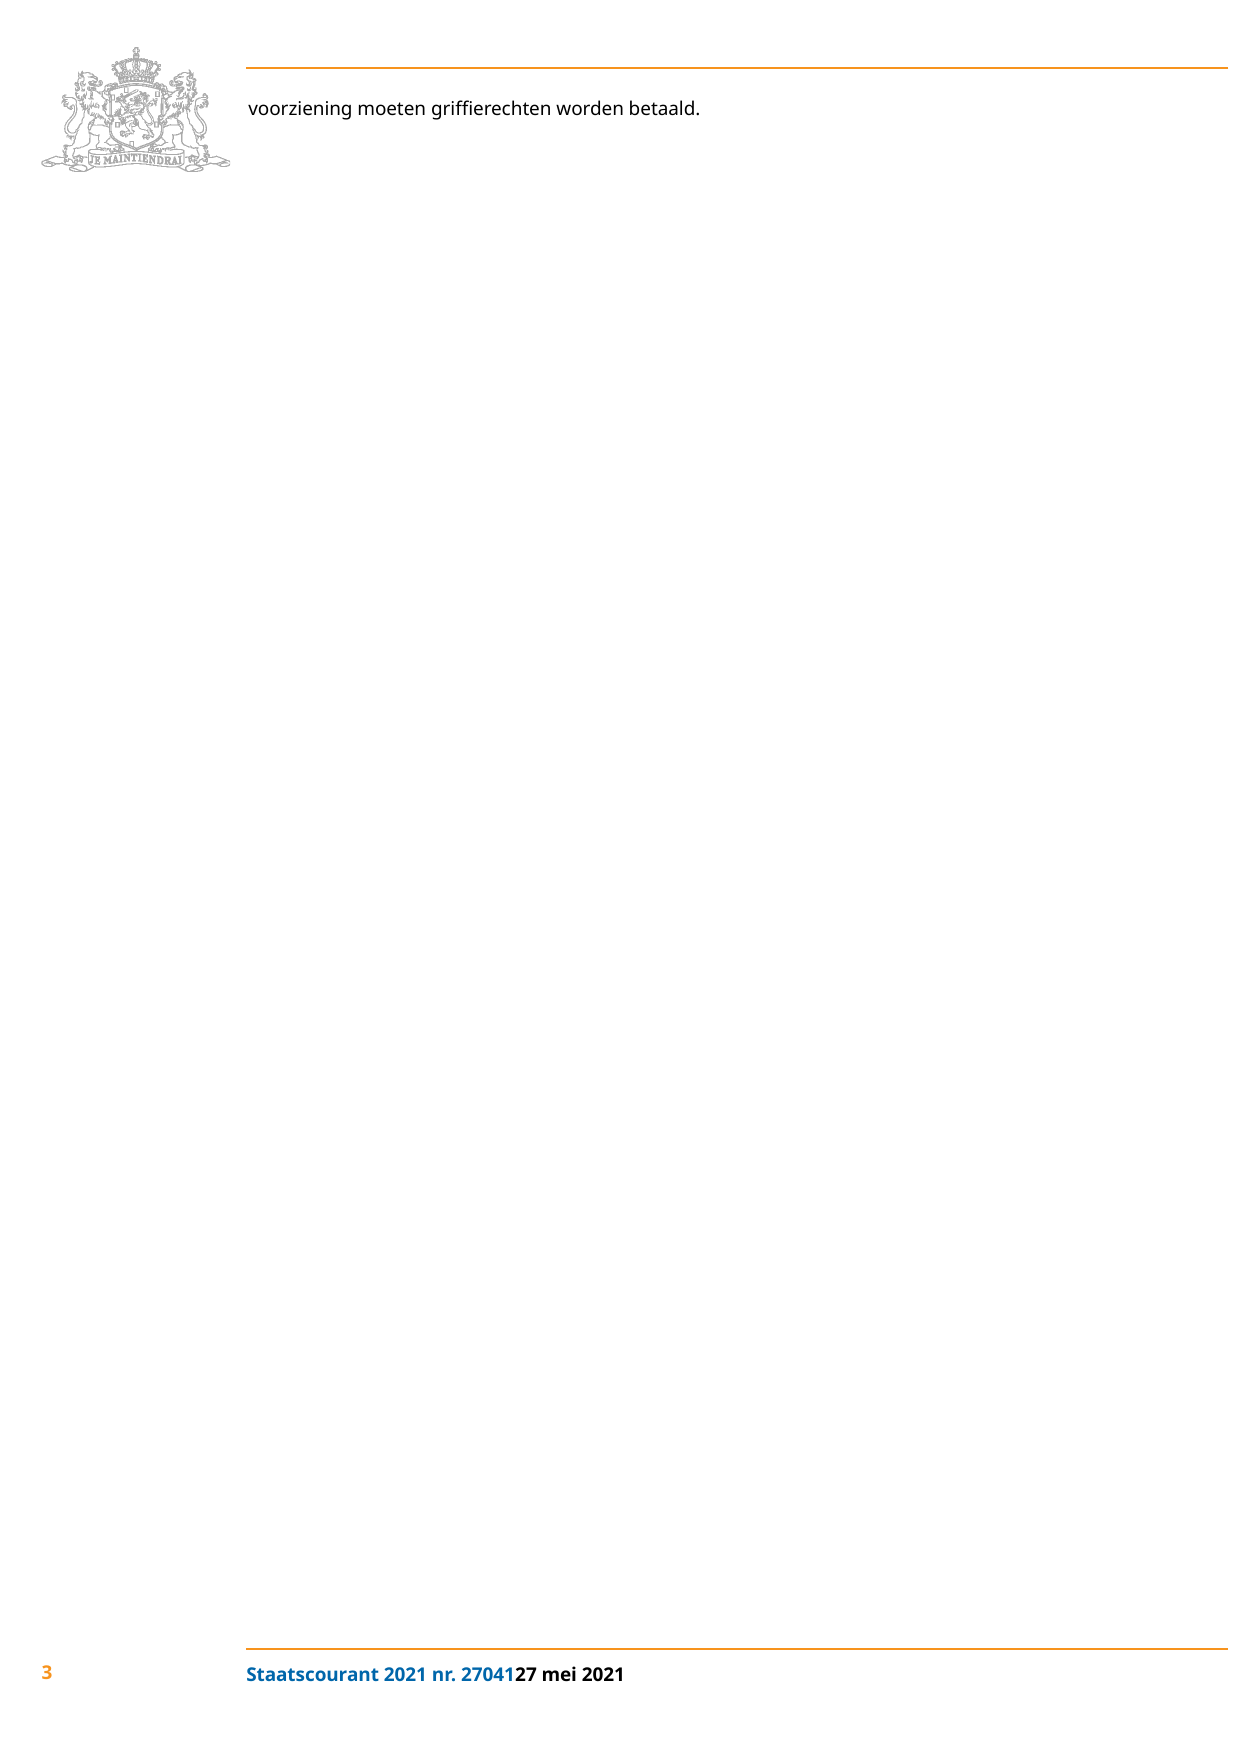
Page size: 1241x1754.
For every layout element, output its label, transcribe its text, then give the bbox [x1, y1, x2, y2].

picture [41, 47, 231, 172]
text voorziening moeten griffierechten worden betaald. [248, 95, 1152, 121]
